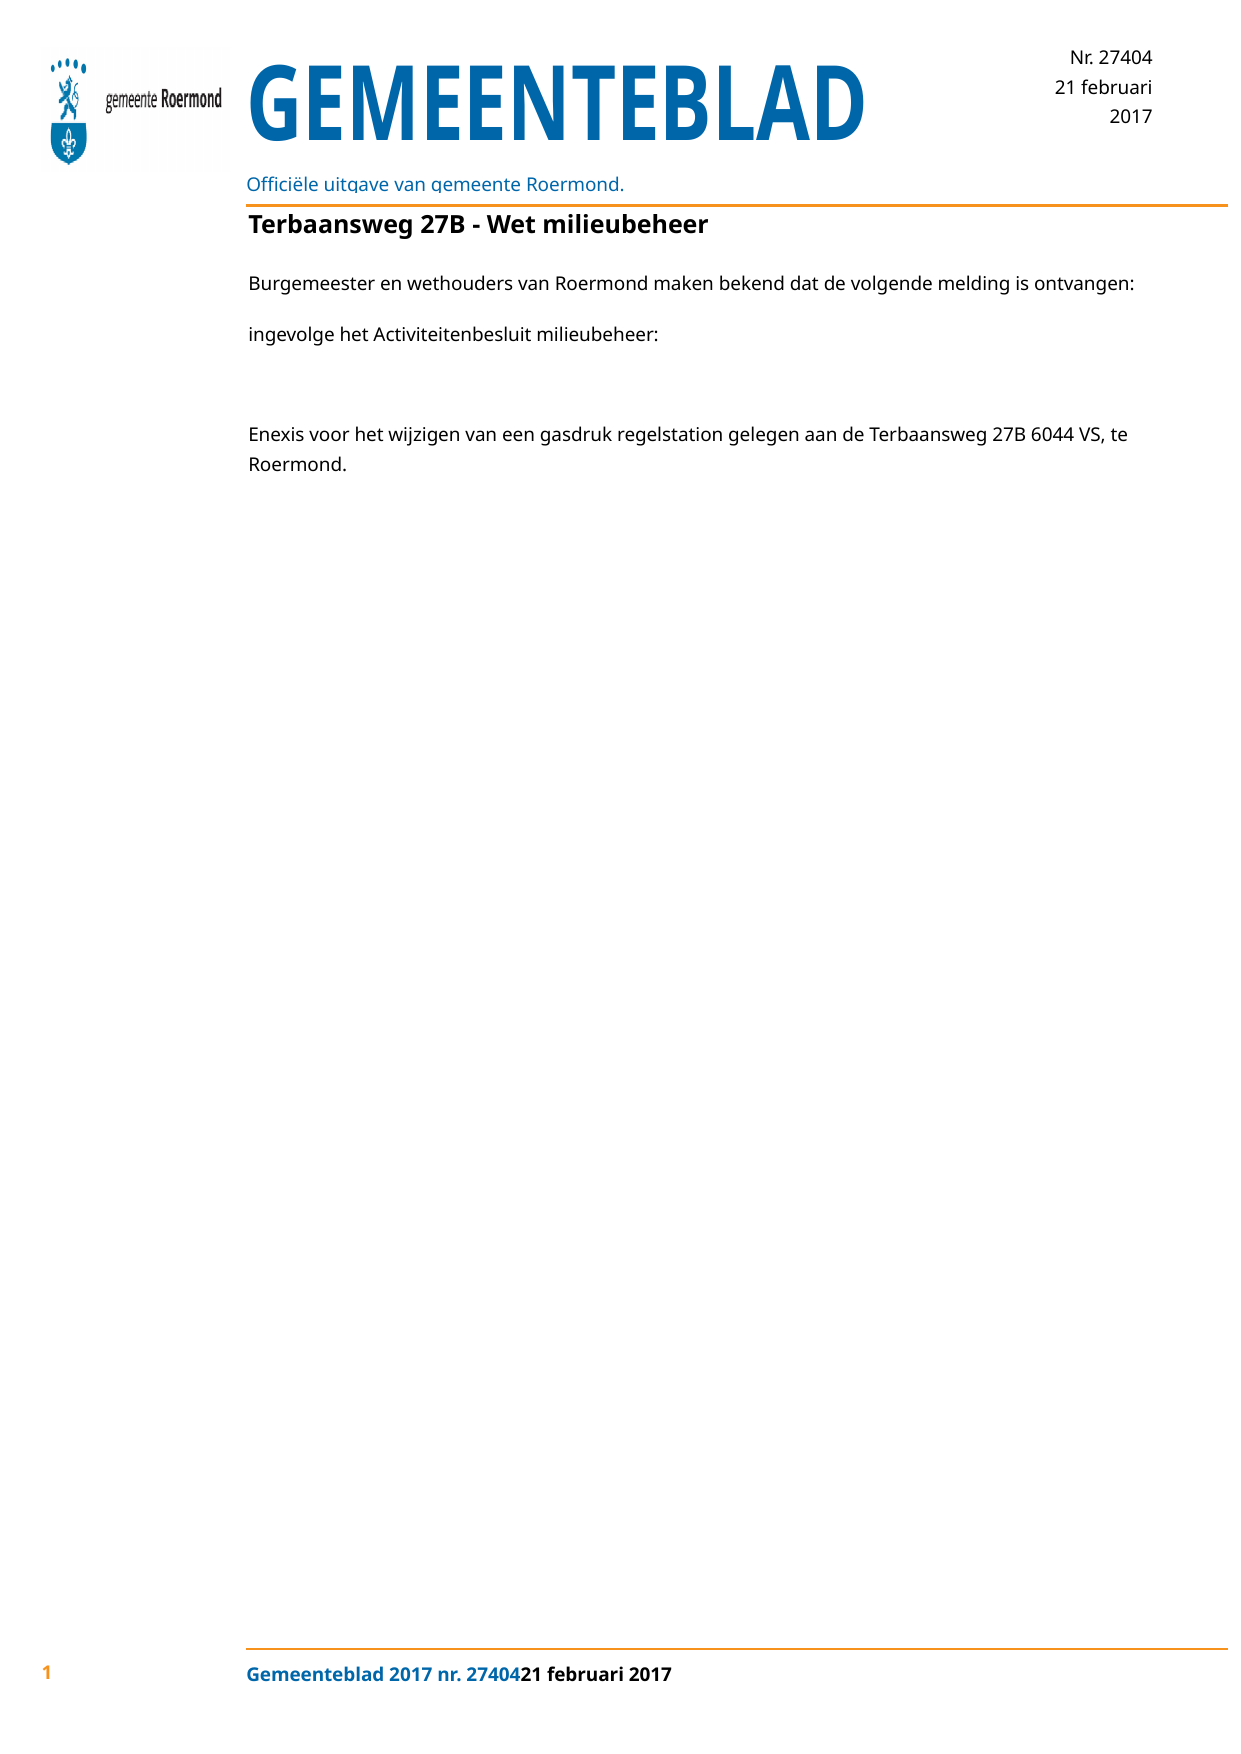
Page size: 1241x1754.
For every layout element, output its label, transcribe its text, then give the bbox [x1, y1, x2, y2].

text Enexis voor het wijzigen van een gasdruk regelstation gelegen aan de Terbaansweg 27B 6044 VS, te Roermond. [248, 422, 1152, 477]
text Terbaansweg 27B - Wet milieubeheer [248, 207, 1152, 241]
text ingevolge het Activiteitenbesluit milieubeheer: [248, 321, 1152, 346]
text Burgemeester en wethouders van Roermond maken bekend dat de volgende melding is ontvangen: [248, 270, 1152, 296]
picture [41, 47, 231, 172]
